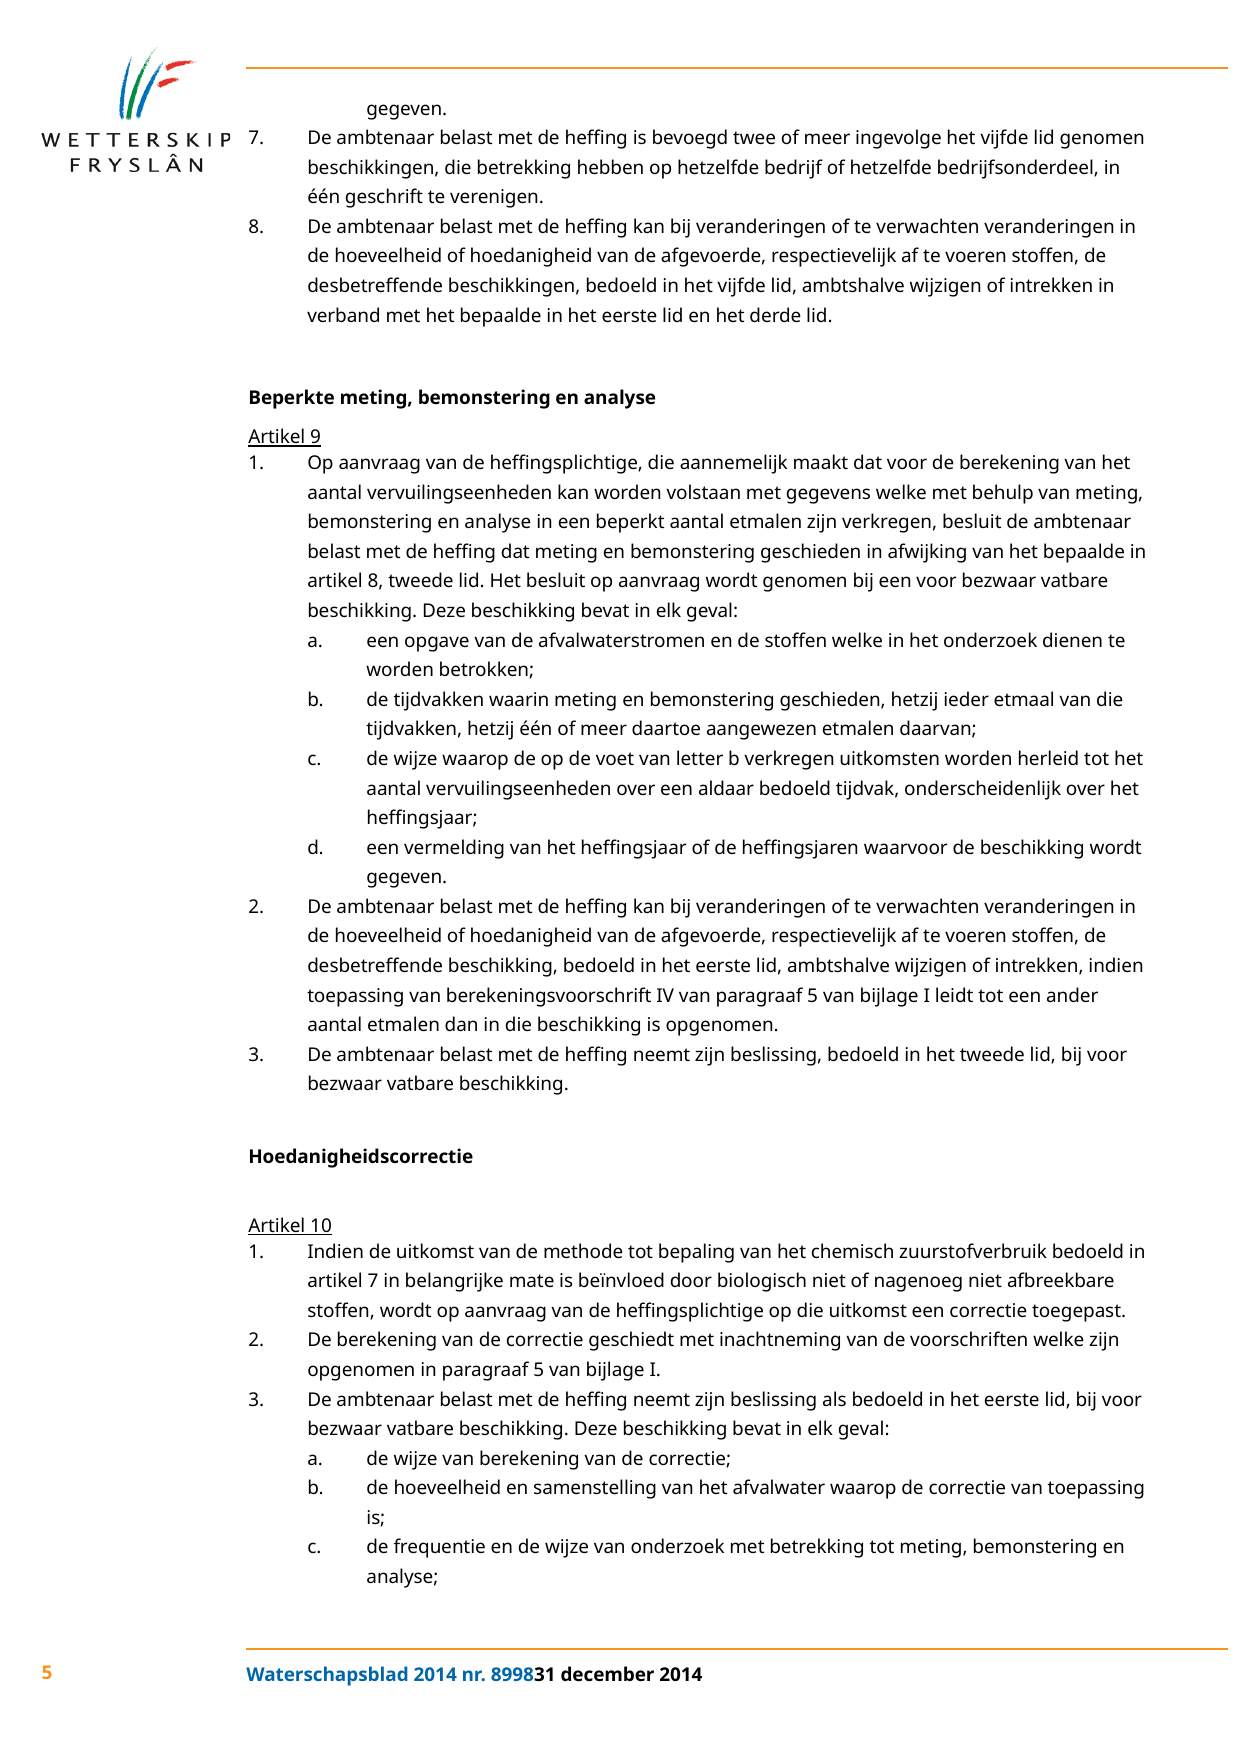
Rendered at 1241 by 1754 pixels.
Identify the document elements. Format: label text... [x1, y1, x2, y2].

list een opgave van de afvalwaterstromen en de stoffen welke in het onderzoek dienen te worden betrokken; [307, 627, 1152, 682]
list De ambtenaar belast met de heffing neemt zijn beslissing als bedoeld in het eerste lid, bij voor bezwaar vatbare beschikking. Deze beschikking bevat in elk geval: [248, 1386, 1152, 1441]
text Artikel 9 [248, 423, 1152, 449]
list de wijze van berekening van de correctie; [307, 1445, 1152, 1471]
list de wijze waarop de op de voet van letter b verkregen uitkomsten worden herleid tot het aantal vervuilingseenheden over een aldaar bedoeld tijdvak, onderscheidenlijk over het heffingsjaar; [307, 745, 1152, 830]
text Hoedanigheidscorrectie [248, 1143, 1152, 1169]
list De ambtenaar belast met de heffing kan bij veranderingen of te verwachten veranderingen in de hoeveelheid of hoedanigheid van de afgevoerde, respectievelijk af te voeren stoffen, de desbetreffende beschikkingen, bedoeld in het vijfde lid, ambtshalve wijzigen of intrekken in verband met het bepaalde in het eerste lid en het derde lid. [248, 213, 1152, 328]
text Artikel 10 [248, 1212, 1152, 1238]
list De ambtenaar belast met de heffing neemt zijn beslissing, bedoeld in het tweede lid, bij voor bezwaar vatbare beschikking. [248, 1041, 1152, 1096]
list gegeven. [307, 95, 1152, 121]
list De ambtenaar belast met de heffing kan bij veranderingen of te verwachten veranderingen in de hoeveelheid of hoedanigheid van de afgevoerde, respectievelijk af te voeren stoffen, de desbetreffende beschikking, bedoeld in het eerste lid, ambtshalve wijzigen of intrekken, indien toepassing van berekeningsvoorschrift IV van paragraaf 5 van bijlage I leidt tot een ander aantal etmalen dan in die beschikking is opgenomen. [248, 893, 1152, 1037]
text Beperkte meting, bemonstering en analyse [248, 384, 1152, 410]
list de frequentie en de wijze van onderzoek met betrekking tot meting, bemonstering en analyse; [307, 1534, 1152, 1589]
list de tijdvakken waarin meting en bemonstering geschieden, hetzij ieder etmaal van die tijdvakken, hetzij één of meer daartoe aangewezen etmalen daarvan; [307, 686, 1152, 741]
picture [41, 47, 231, 172]
list Op aanvraag van de heffingsplichtige, die aannemelijk maakt dat voor de berekening van het aantal vervuilingseenheden kan worden volstaan met gegevens welke met behulp van meting, bemonstering en analyse in een beperkt aantal etmalen zijn verkregen, besluit de ambtenaar belast met de heffing dat meting en bemonstering geschieden in afwijking van het bepaalde in artikel 8, tweede lid. Het besluit op aanvraag wordt genomen bij een voor bezwaar vatbare beschikking. Deze beschikking bevat in elk geval: [248, 449, 1152, 623]
list De berekening van de correctie geschiedt met inachtneming van de voorschriften welke zijn opgenomen in paragraaf 5 van bijlage I. [248, 1327, 1152, 1382]
list De ambtenaar belast met de heffing is bevoegd twee of meer ingevolge het vijfde lid genomen beschikkingen, die betrekking hebben op hetzelfde bedrijf of hetzelfde bedrijfsonderdeel, in één geschrift te verenigen. [248, 124, 1152, 209]
list een vermelding van het heffingsjaar of de heffingsjaren waarvoor de beschikking wordt gegeven. [307, 834, 1152, 889]
list Indien de uitkomst van de methode tot bepaling van het chemisch zuurstofverbruik bedoeld in artikel 7 in belangrijke mate is beïnvloed door biologisch niet of nagenoeg niet afbreekbare stoffen, wordt op aanvraag van de heffingsplichtige op die uitkomst een correctie toegepast. [248, 1238, 1152, 1323]
list de hoeveelheid en samenstelling van het afvalwater waarop de correctie van toepassing is; [307, 1474, 1152, 1530]
